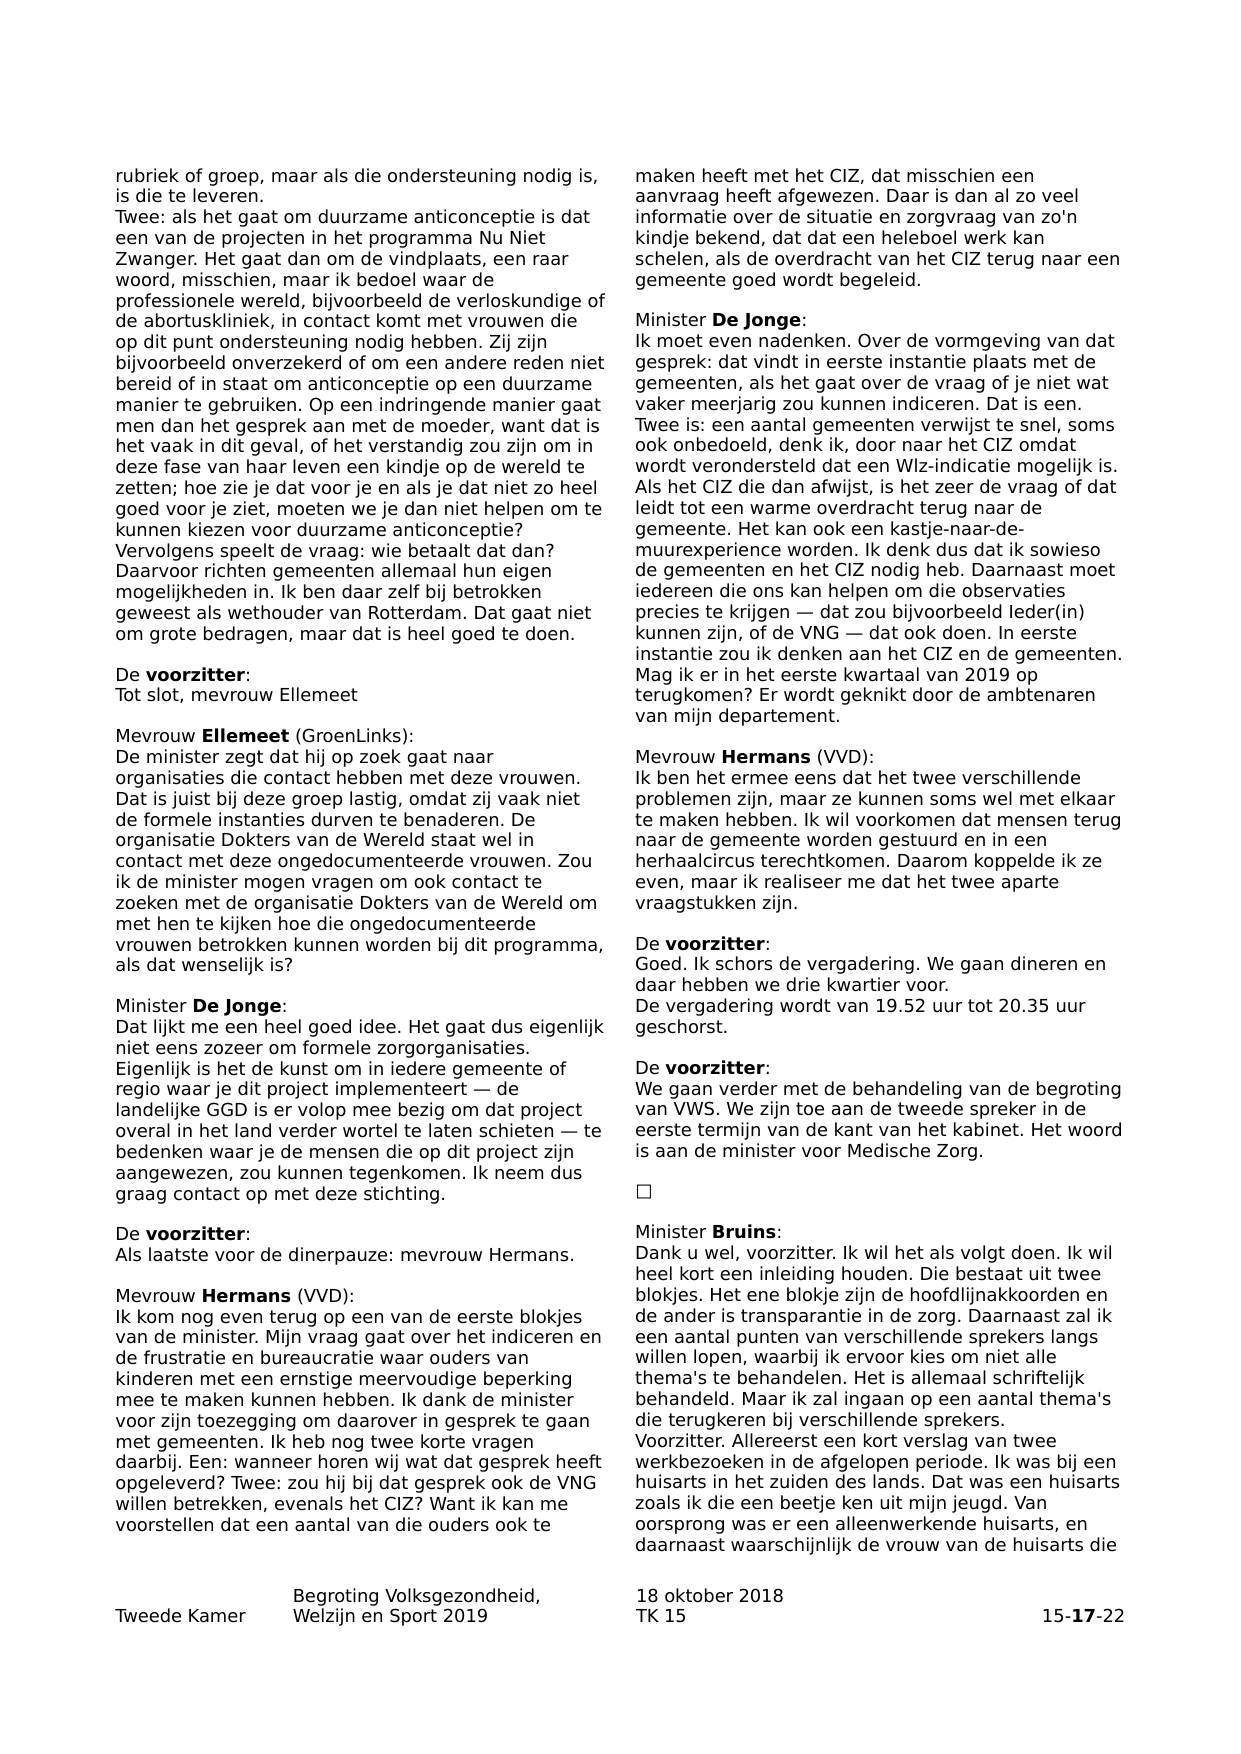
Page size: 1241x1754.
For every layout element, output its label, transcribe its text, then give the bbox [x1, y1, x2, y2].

text Ik moet even nadenken. Over de vormgeving van dat gesprek: dat vindt in eerste instantie plaats met de gemeenten, als het gaat over de vraag of je niet wat vaker meerjarig zou kunnen indiceren. Dat is een. Twee is: een aantal gemeenten verwijst te snel, soms ook onbedoeld, denk ik, door naar het CIZ omdat wordt verondersteld dat een Wlz-indicatie mogelijk is. Als het CIZ die dan afwijst, is het zeer de vraag of dat leidt tot een warme overdracht terug naar de gemeente. Het kan ook een kastje-naar-de-muurexperience worden. Ik denk dus dat ik sowieso de gemeenten en het CIZ nodig heb. Daarnaast moet iedereen die ons kan helpen om die observaties precies te krijgen — dat zou bijvoorbeeld Ieder(in) kunnen zijn, of de VNG — dat ook doen. In eerste instantie zou ik denken aan het CIZ en de gemeenten. Mag ik er in het eerste kwartaal van 2019 op terugkomen? Er wordt geknikt door de ambtenaren van mijn departement. [635, 331, 1125, 727]
text Tot slot, mevrouw Ellemeet [115, 685, 605, 706]
text Mevrouw Hermans (VVD): [635, 747, 1125, 768]
text Mevrouw Ellemeet (GroenLinks): [115, 726, 605, 747]
text Goed. Ik schors de vergadering. We gaan dineren en daar hebben we drie kwartier voor. [635, 954, 1125, 996]
text Mevrouw Hermans (VVD): [115, 1286, 605, 1306]
text maken heeft met het CIZ, dat misschien een aanvraag heeft afgewezen. Daar is dan al zo veel informatie over de situatie en zorgvraag van zo'n kindje bekend, dat dat een heleboel werk kan schelen, als de overdracht van het CIZ terug naar een gemeente goed wordt begeleid. [635, 165, 1125, 290]
text De voorzitter: [115, 1224, 605, 1245]
text Ik kom nog even terug op een van de eerste blokjes van de minister. Mijn vraag gaat over het indiceren en de frustratie en bureaucratie waar ouders van kinderen met een ernstige meervoudige beperking mee te maken kunnen hebben. Ik dank de minister voor zijn toezegging om daarover in gesprek te gaan met gemeenten. Ik heb nog twee korte vragen daarbij. Een: wanneer horen wij wat dat gesprek heeft opgeleverd? Twee: zou hij bij dat gesprek ook de VNG willen betrekken, evenals het CIZ? Want ik kan me voorstellen dat een aantal van die ouders ook te [115, 1306, 605, 1536]
text De voorzitter: [115, 664, 605, 685]
text Twee: als het gaat om duurzame anticonceptie is dat een van de projecten in het programma Nu Niet Zwanger. Het gaat dan om de vindplaats, een raar woord, misschien, maar ik bedoel waar de professionele wereld, bijvoorbeeld de verloskundige of de abortuskliniek, in contact komt met vrouwen die op dit punt ondersteuning nodig hebben. Zij zijn bijvoorbeeld onverzekerd of om een andere reden niet bereid of in staat om anticonceptie op een duurzame manier te gebruiken. Op een indringende manier gaat men dan het gesprek aan met de moeder, want dat is het vaak in dit geval, of het verstandig zou zijn om in deze fase van haar leven een kindje op de wereld te zetten; hoe zie je dat voor je en als je dat niet zo heel goed voor je ziet, moeten we je dan niet helpen om te kunnen kiezen voor duurzame anticonceptie? [115, 207, 605, 540]
text Voorzitter. Allereerst een kort verslag van twee werkbezoeken in de afgelopen periode. Ik was bij een huisarts in het zuiden des lands. Dat was een huisarts zoals ik die een beetje ken uit mijn jeugd. Van oorsprong was er een alleenwerkende huisarts, en daarnaast waarschijnlijk de vrouw van de huisarts die [635, 1431, 1125, 1556]
text rubriek of groep, maar als die ondersteuning nodig is, is die te leveren. [115, 165, 605, 207]
text Als laatste voor de dinerpauze: mevrouw Hermans. [115, 1245, 605, 1266]
text Minister Bruins: [635, 1222, 1125, 1243]
text De voorzitter: [635, 1057, 1125, 1078]
text Minister De Jonge: [635, 310, 1125, 331]
text Dat lijkt me een heel goed idee. Het gaat dus eigenlijk niet eens zozeer om formele zorgorganisaties. Eigenlijk is het de kunst om in iedere gemeente of regio waar je dit project implementeert — de landelijke GGD is er volop mee bezig om dat project overal in het land verder wortel te laten schieten — te bedenken waar je de mensen die op dit project zijn aangewezen, zou kunnen tegenkomen. Ik neem dus graag contact op met deze stichting. [115, 1017, 605, 1204]
text Minister De Jonge: [115, 996, 605, 1017]
text De voorzitter: [635, 933, 1125, 954]
text De vergadering wordt van 19.52 uur tot 20.35 uur geschorst. [635, 996, 1125, 1037]
text We gaan verder met de behandeling van de begroting van VWS. We zijn toe aan de tweede spreker in de eerste termijn van de kant van het kabinet. Het woord is aan de minister voor Medische Zorg. [635, 1078, 1125, 1162]
text De minister zegt dat hij op zoek gaat naar organisaties die contact hebben met deze vrouwen. Dat is juist bij deze groep lastig, omdat zij vaak niet de formele instanties durven te benaderen. De organisatie Dokters van de Wereld staat wel in contact met deze ongedocumenteerde vrouwen. Zou ik de minister mogen vragen om ook contact te zoeken met de organisatie Dokters van de Wereld om met hen te kijken hoe die ongedocumenteerde vrouwen betrokken kunnen worden bij dit programma, als dat wenselijk is? [115, 747, 605, 976]
text ⬜ [635, 1182, 1125, 1202]
text Dank u wel, voorzitter. Ik wil het als volgt doen. Ik wil heel kort een inleiding houden. Die bestaat uit twee blokjes. Het ene blokje zijn de hoofdlijnakkoorden en de ander is transparantie in de zorg. Daarnaast zal ik een aantal punten van verschillende sprekers langs willen lopen, waarbij ik ervoor kies om niet alle thema's te behandelen. Het is allemaal schriftelijk behandeld. Maar ik zal ingaan op een aantal thema's die terugkeren bij verschillende sprekers. [635, 1243, 1125, 1431]
text Vervolgens speelt de vraag: wie betaalt dat dan? Daarvoor richten gemeenten allemaal hun eigen mogelijkheden in. Ik ben daar zelf bij betrokken geweest als wethouder van Rotterdam. Dat gaat niet om grote bedragen, maar dat is heel goed te doen. [115, 540, 605, 644]
text Ik ben het ermee eens dat het twee verschillende problemen zijn, maar ze kunnen soms wel met elkaar te maken hebben. Ik wil voorkomen dat mensen terug naar de gemeente worden gestuurd en in een herhaalcircus terechtkomen. Daarom koppelde ik ze even, maar ik realiseer me dat het twee aparte vraagstukken zijn. [635, 768, 1125, 913]
